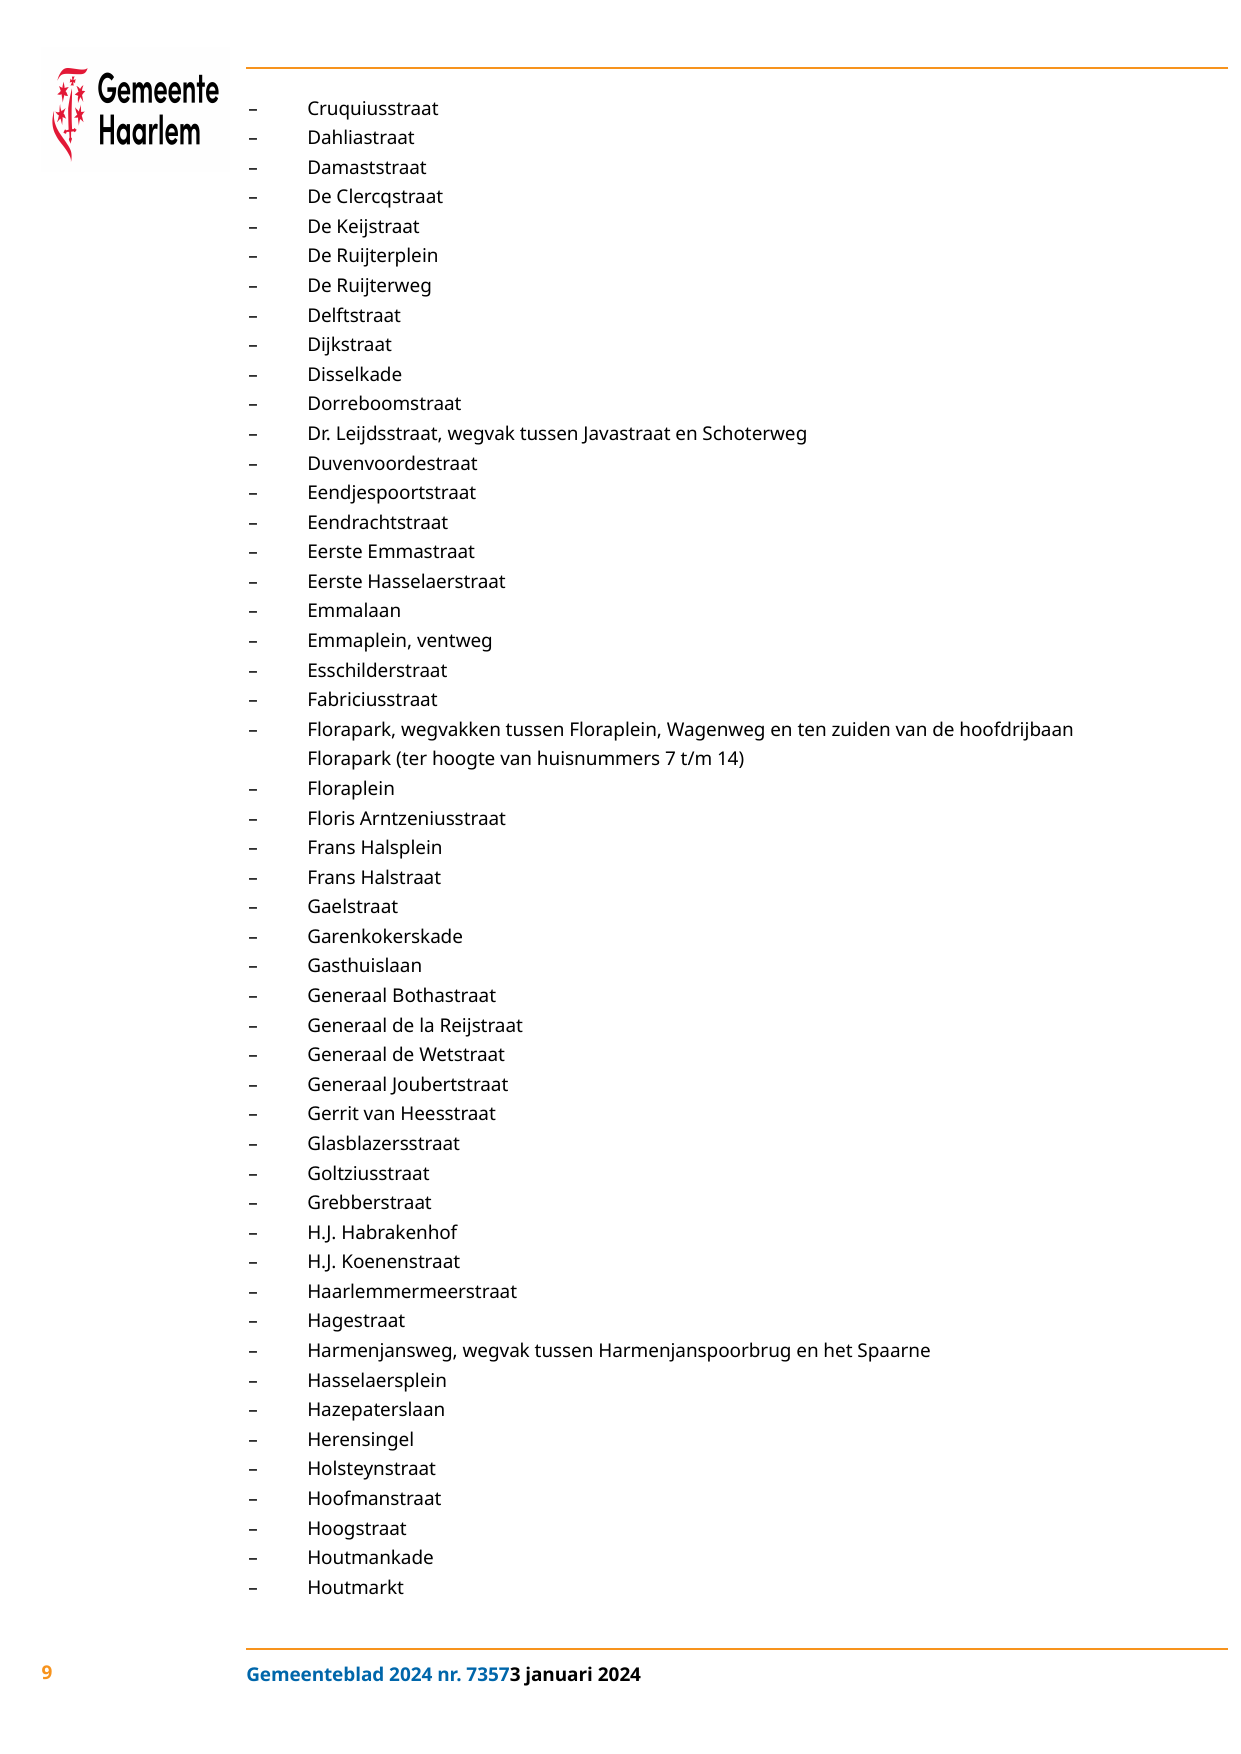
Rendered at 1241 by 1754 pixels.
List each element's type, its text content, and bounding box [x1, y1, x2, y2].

list Eerste Hasselaerstraat [248, 568, 1152, 594]
list Emmaplein, ventweg [248, 627, 1152, 653]
list Emmalaan [248, 598, 1152, 623]
list Florapark, wegvakken tussen Floraplein, Wagenweg en ten zuiden van de hoofdrijbaan Florapark (ter hoogte van huisnummers 7 t/m 14) [248, 716, 1152, 771]
list Fabriciusstraat [248, 686, 1152, 712]
list H.J. Habrakenhof [248, 1219, 1152, 1245]
list Disselkade [248, 361, 1152, 387]
list Dorreboomstraat [248, 391, 1152, 416]
list Damaststraat [248, 154, 1152, 180]
list Floris Arntzeniusstraat [248, 805, 1152, 831]
list Garenkokerskade [248, 923, 1152, 949]
list Hazepaterslaan [248, 1396, 1152, 1422]
list Herensingel [248, 1426, 1152, 1452]
list Delftstraat [248, 302, 1152, 328]
list Hoogstraat [248, 1515, 1152, 1541]
list Gaelstraat [248, 893, 1152, 919]
list Houtmankade [248, 1544, 1152, 1570]
list Generaal Bothastraat [248, 982, 1152, 1008]
list Hoofmanstraat [248, 1485, 1152, 1511]
list Haarlemmermeerstraat [248, 1278, 1152, 1304]
list Glasblazersstraat [248, 1130, 1152, 1156]
list Eendjespoortstraat [248, 479, 1152, 505]
list Frans Halstraat [248, 864, 1152, 890]
list Goltziusstraat [248, 1160, 1152, 1186]
list Cruquiusstraat [248, 95, 1152, 121]
list Gerrit van Heesstraat [248, 1101, 1152, 1126]
list Eendrachtstraat [248, 509, 1152, 535]
list Hasselaersplein [248, 1367, 1152, 1393]
list Dr. Leijdsstraat, wegvak tussen Javastraat en Schoterweg [248, 420, 1152, 446]
list Dahliastraat [248, 124, 1152, 150]
list Generaal de la Reijstraat [248, 1012, 1152, 1038]
list De Ruijterplein [248, 243, 1152, 268]
list H.J. Koenenstraat [248, 1248, 1152, 1274]
list Frans Halsplein [248, 834, 1152, 860]
picture [41, 47, 231, 172]
list Grebberstraat [248, 1189, 1152, 1215]
list Esschilderstraat [248, 657, 1152, 683]
list Houtmarkt [248, 1574, 1152, 1600]
list Gasthuislaan [248, 953, 1152, 978]
list Hagestraat [248, 1308, 1152, 1333]
list De Keijstraat [248, 213, 1152, 239]
list De Clercqstraat [248, 183, 1152, 209]
list Generaal de Wetstraat [248, 1041, 1152, 1067]
list Harmenjansweg, wegvak tussen Harmenjanspoorbrug en het Spaarne [248, 1337, 1152, 1363]
list De Ruijterweg [248, 272, 1152, 298]
list Generaal Joubertstraat [248, 1071, 1152, 1097]
list Eerste Emmastraat [248, 538, 1152, 564]
list Duvenvoordestraat [248, 450, 1152, 476]
list Floraplein [248, 775, 1152, 801]
list Holsteynstraat [248, 1456, 1152, 1481]
list Dijkstraat [248, 331, 1152, 357]
